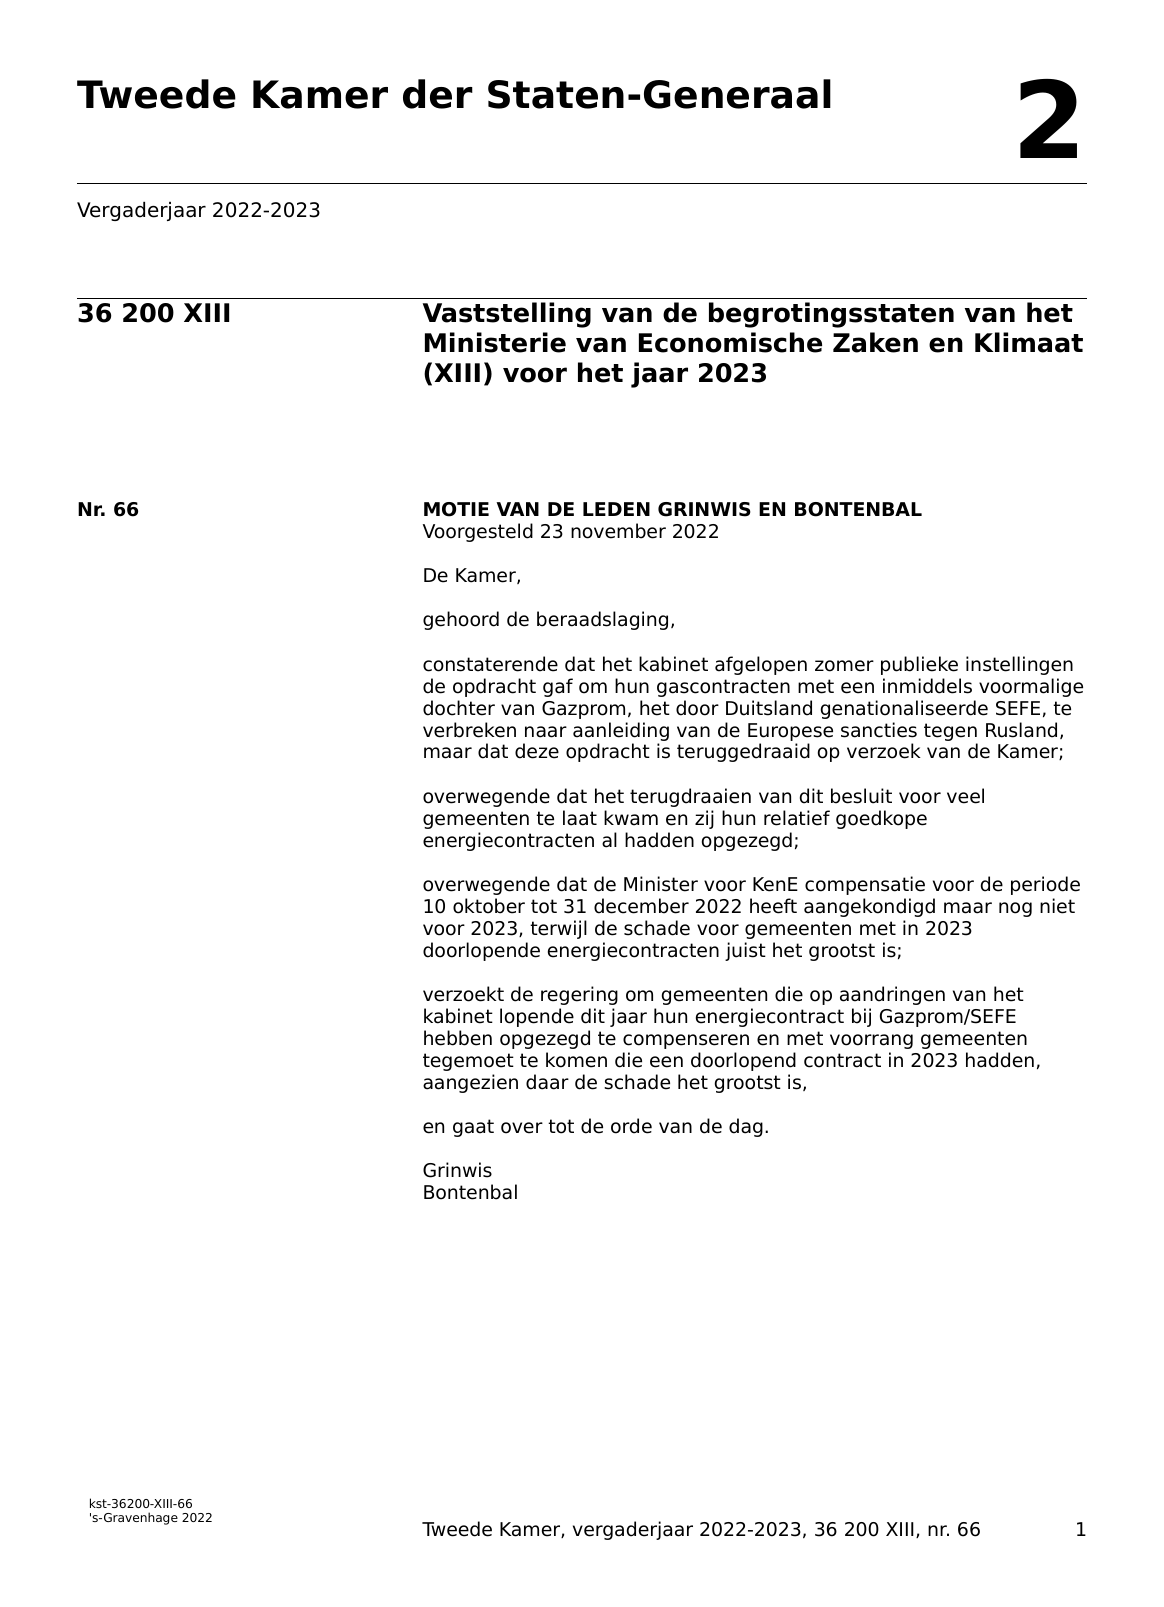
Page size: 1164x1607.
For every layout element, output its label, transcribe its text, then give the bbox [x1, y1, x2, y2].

text 's-Gravenhage 2022 [88, 1511, 323, 1525]
text constaterende dat het kabinet afgelopen zomer publieke instellingen de opdracht gaf om hun gascontracten met een inmiddels voormalige dochter van Gazprom, het door Duitsland genationaliseerde SEFE, te verbreken naar aanleiding van de Europese sancties tegen Rusland, maar dat deze opdracht is teruggedraaid op verzoek van de Kamer; [422, 653, 1087, 763]
text Grinwis [422, 1160, 1087, 1182]
text gehoord de beraadslaging, [422, 609, 1087, 631]
text kst-36200-XIII-66 [88, 1497, 323, 1511]
subtitle Nr. 66 MOTIE VAN DE LEDEN GRINWIS EN BONTENBAL [77, 499, 1087, 521]
table_header Tweede Kamer der Staten-Generaal [77, 59, 886, 183]
text verzoekt de regering om gemeenten die op aandringen van het kabinet lopende dit jaar hun energiecontract bij Gazprom/SEFE hebben opgezegd te compenseren en met voorrang gemeenten tegemoet te komen die een doorlopend contract in 2023 hadden, aangezien daar de schade het grootst is, [422, 984, 1087, 1094]
text Bontenbal [422, 1182, 1087, 1204]
text overwegende dat het terugdraaien van dit besluit voor veel gemeenten te laat kwam en zij hun relatief goedkope energiecontracten al hadden opgezegd; [422, 786, 1087, 852]
text en gaat over tot de orde van de dag. [422, 1116, 1087, 1138]
table_cell Vergaderjaar 2022-2023 [77, 184, 1087, 298]
table_header 2 [886, 59, 1087, 183]
subtitle 36 200 XIII Vaststelling van de begrotingsstaten van het Ministerie van Economische Zaken en Klimaat (XIII) voor het jaar 2023 [77, 299, 1087, 388]
text overwegende dat de Minister voor KenE compensatie voor de periode 10 oktober tot 31 december 2022 heeft aangekondigd maar nog niet voor 2023, terwijl de schade voor gemeenten met in 2023 doorlopende energiecontracten juist het grootst is; [422, 874, 1087, 962]
text De Kamer, [422, 565, 1087, 587]
text Voorgesteld 23 november 2022 [422, 521, 1087, 543]
